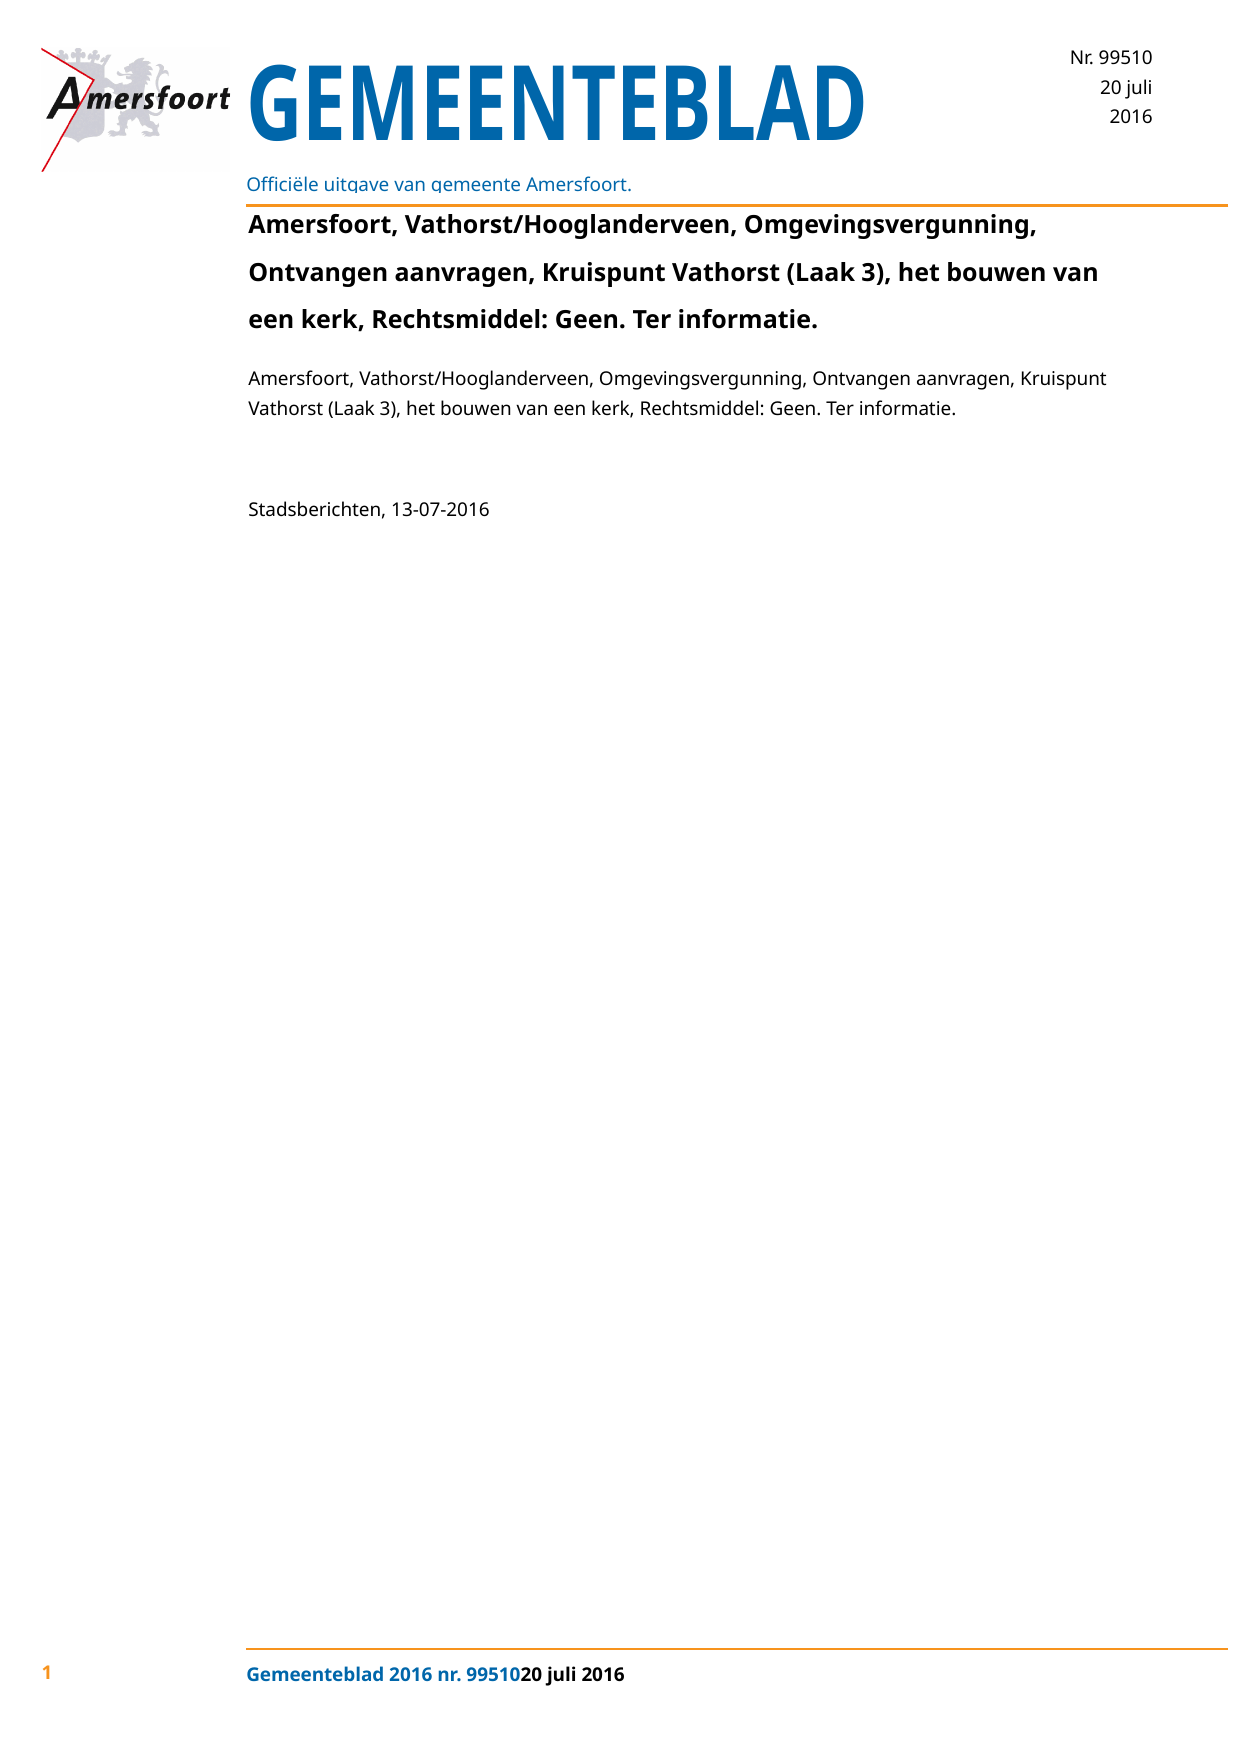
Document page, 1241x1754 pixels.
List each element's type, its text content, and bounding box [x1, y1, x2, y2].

text Amersfoort, Vathorst/Hooglanderveen, Omgevingsvergunning, Ontvangen aanvragen, Kruispunt Vathorst (Laak 3), het bouwen van een kerk, Rechtsmiddel: Geen. Ter informatie. [248, 366, 1152, 421]
picture [41, 47, 231, 172]
text Amersfoort, Vathorst/Hooglanderveen, Omgevingsvergunning, Ontvangen aanvragen, Kruispunt Vathorst (Laak 3), het bouwen van een kerk, Rechtsmiddel: Geen. Ter informatie. [248, 207, 1152, 336]
text Stadsberichten, 13-07-2016 [248, 496, 1152, 522]
